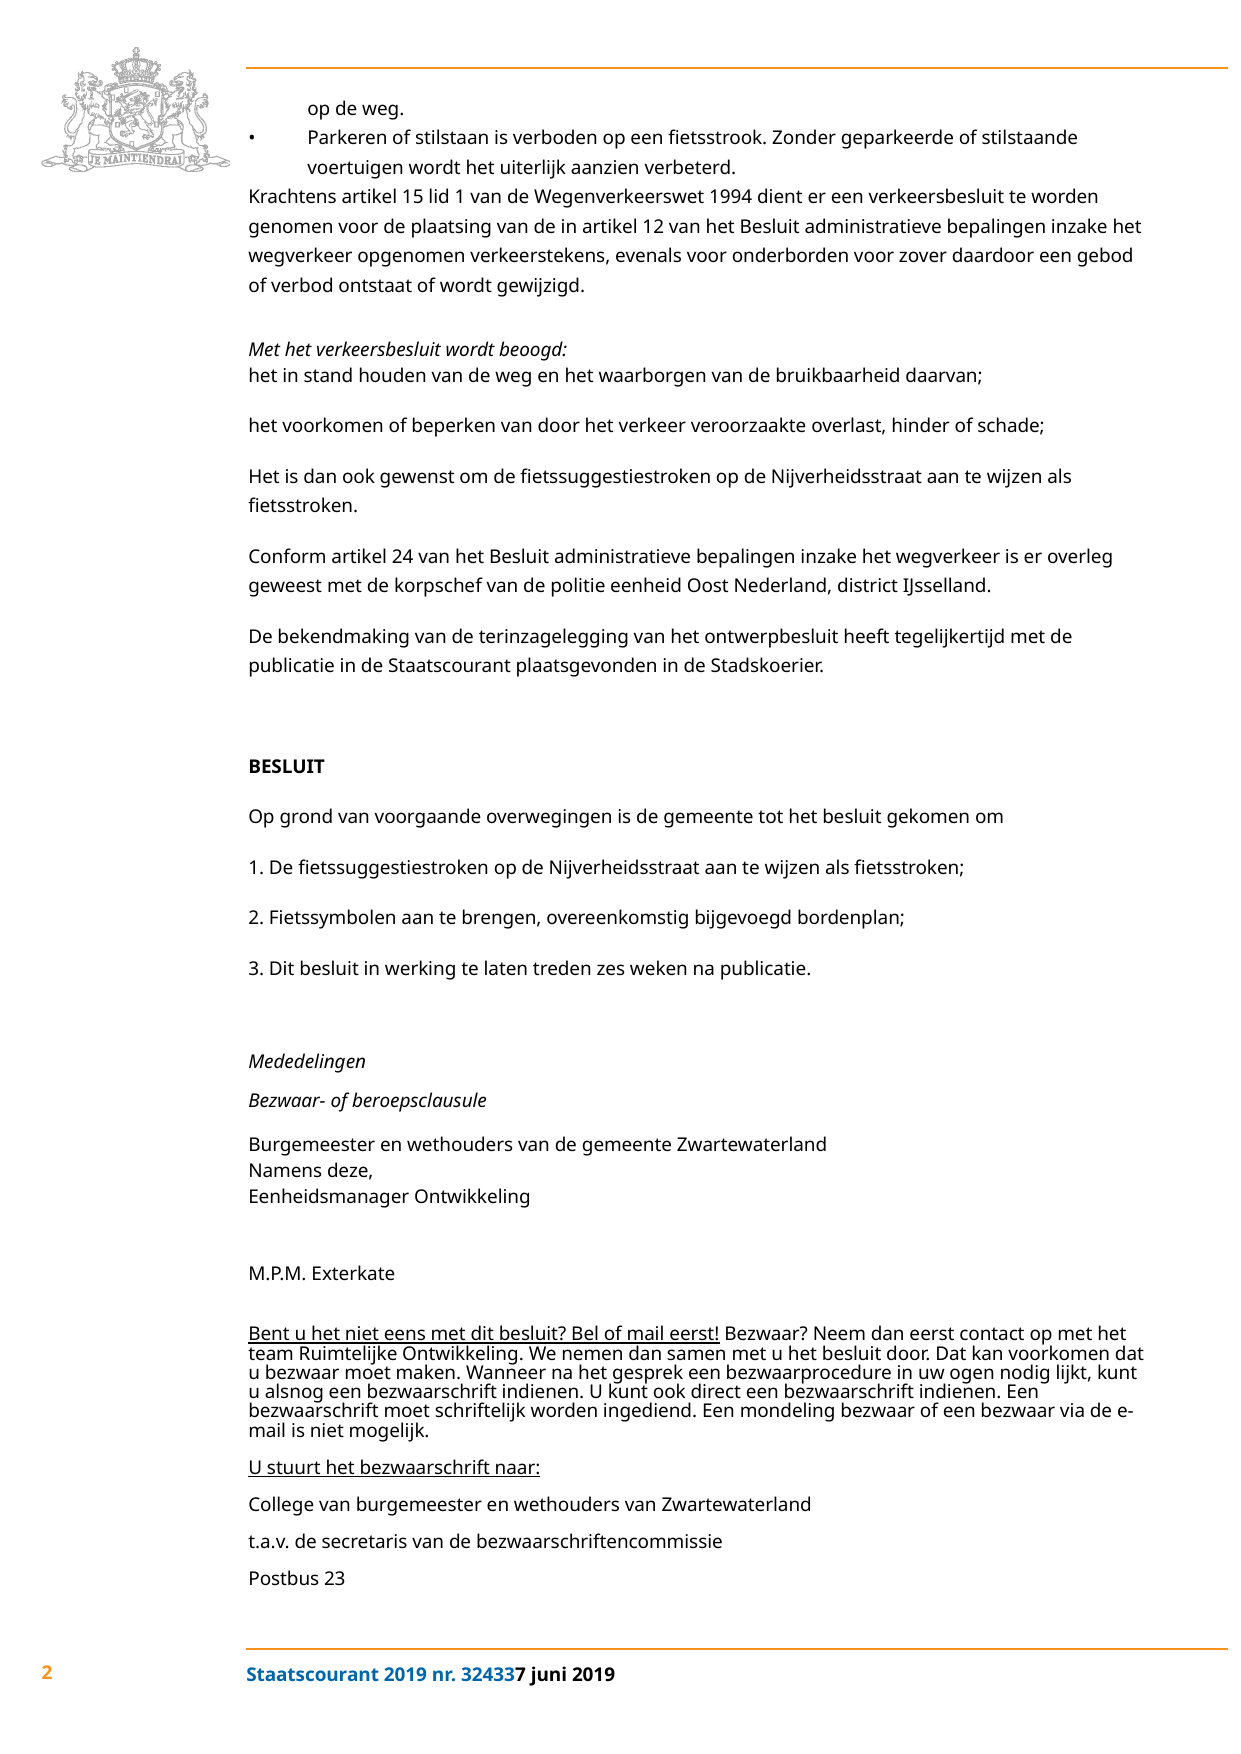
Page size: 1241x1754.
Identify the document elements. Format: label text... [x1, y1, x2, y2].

text Het is dan ook gewenst om de fietssuggestiestroken op de Nijverheidsstraat aan te wijzen als fietsstroken. [248, 463, 1152, 518]
text De bekendmaking van de terinzagelegging van het ontwerpbesluit heeft tegelijkertijd met de publicatie in de Staatscourant plaatsgevonden in de Stadskoerier. [248, 623, 1152, 678]
picture [41, 47, 231, 172]
text Bent u het niet eens met dit besluit? Bel of mail eerst! Bezwaar? Neem dan eerst contact op met het team Ruimtelijke Ontwikkeling. We nemen dan samen met u het besluit door. Dat kan voorkomen dat u bezwaar moet maken. Wanneer na het gesprek een bezwaarprocedure in uw ogen nodig lijkt, kunt u alsnog een bezwaarschrift indienen. U kunt ook direct een bezwaarschrift indienen. Een bezwaarschrift moet schriftelijk worden ingediend. Een mondeling bezwaar of een bezwaar via de e-mail is niet mogelijk. [248, 1325, 1152, 1441]
text Burgemeester en wethouders van de gemeente Zwartewaterland [248, 1132, 1152, 1157]
list op de weg. [248, 95, 1152, 121]
text Bezwaar- of beroepsclausule [248, 1088, 1152, 1113]
text Mededelingen [248, 1048, 1152, 1074]
text t.a.v. de secretaris van de bezwaarschriftencommissie [248, 1533, 1152, 1552]
text 3. Dit besluit in werking te laten treden zes weken na publicatie. [248, 955, 1152, 981]
text Krachtens artikel 15 lid 1 van de Wegenverkeerswet 1994 dient er een verkeersbesluit te worden genomen voor de plaatsing van de in artikel 12 van het Besluit administratieve bepalingen inzake het wegverkeer opgenomen verkeerstekens, evenals voor onderborden voor zover daardoor een gebod of verbod ontstaat of wordt gewijzigd. [248, 183, 1152, 298]
text Conform artikel 24 van het Besluit administratieve bepalingen inzake het wegverkeer is er overleg geweest met de korpschef van de politie eenheid Oost Nederland, district IJsselland. [248, 543, 1152, 598]
list Parkeren of stilstaan is verboden op een fietsstrook. Zonder geparkeerde of stilstaande voertuigen wordt het uiterlijk aanzien verbeterd. [248, 124, 1152, 180]
text Eenheidsmanager Ontwikkeling [248, 1183, 1152, 1209]
text Met het verkeersbesluit wordt beoogd: [248, 336, 1152, 362]
text 1. De fietssuggestiestroken op de Nijverheidsstraat aan te wijzen als fietsstroken; [248, 854, 1152, 880]
text het in stand houden van de weg en het waarborgen van de bruikbaarheid daarvan; [248, 362, 1152, 388]
text het voorkomen of beperken van door het verkeer veroorzaakte overlast, hinder of schade; [248, 412, 1152, 438]
text M.P.M. Exterkate [248, 1260, 1152, 1286]
text Postbus 23 [248, 1570, 1152, 1589]
text College van burgemeester en wethouders van Zwartewaterland [248, 1496, 1152, 1515]
text 2. Fietssymbolen aan te brengen, overeenkomstig bijgevoegd bordenplan; [248, 904, 1152, 930]
text Op grond van voorgaande overwegingen is de gemeente tot het besluit gekomen om [248, 804, 1152, 829]
text BESLUIT [248, 753, 1152, 779]
text Namens deze, [248, 1157, 1152, 1183]
text U stuurt het bezwaarschrift naar: [248, 1459, 1152, 1478]
